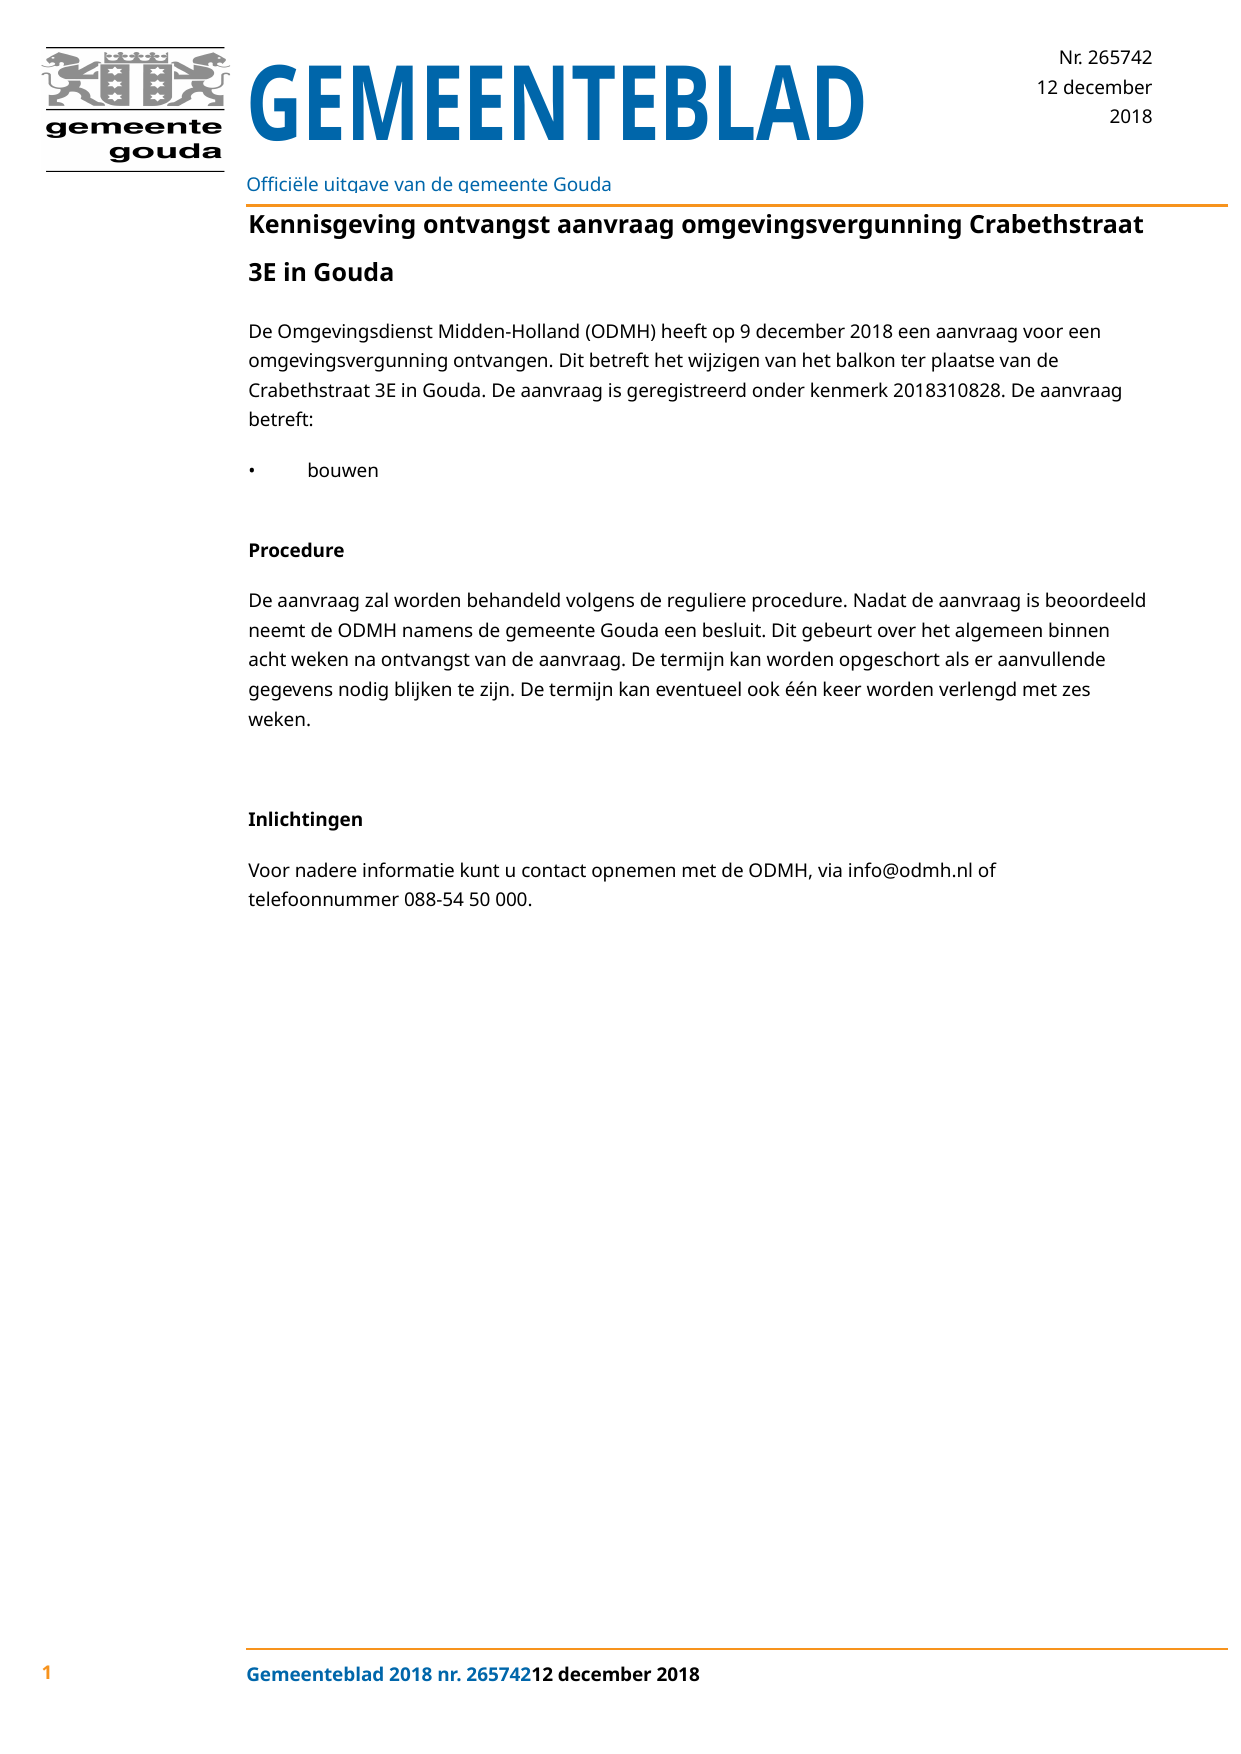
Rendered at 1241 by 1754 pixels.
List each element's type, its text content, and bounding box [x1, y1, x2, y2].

text De aanvraag zal worden behandeld volgens de reguliere procedure. Nadat de aanvraag is beoordeeld neemt de ODMH namens de gemeente Gouda een besluit. Dit gebeurt over het algemeen binnen acht weken na ontvangst van de aanvraag. De termijn kan worden opgeschort als er aanvullende gegevens nodig blijken te zijn. De termijn kan eventueel ook één keer worden verlengd met zes weken. [248, 587, 1152, 732]
picture [41, 47, 231, 172]
text De Omgevingsdienst Midden-Holland (ODMH) heeft op 9 december 2018 een aanvraag voor een omgevingsvergunning ontvangen. Dit betreft het wijzigen van het balkon ter plaatse van de Crabethstraat 3E in Gouda. De aanvraag is geregistreerd onder kenmerk 2018310828. De aanvraag betreft: [248, 318, 1152, 432]
text Procedure [248, 537, 1152, 563]
text Voor nadere informatie kunt u contact opnemen met de ODMH, via info@odmh.nl of telefoonnummer 088-54 50 000. [248, 857, 1152, 912]
text Kennisgeving ontvangst aanvraag omgevingsvergunning Crabethstraat 3E in Gouda [248, 207, 1152, 288]
list bouwen [248, 457, 1152, 483]
text Inlichtingen [248, 807, 1152, 832]
